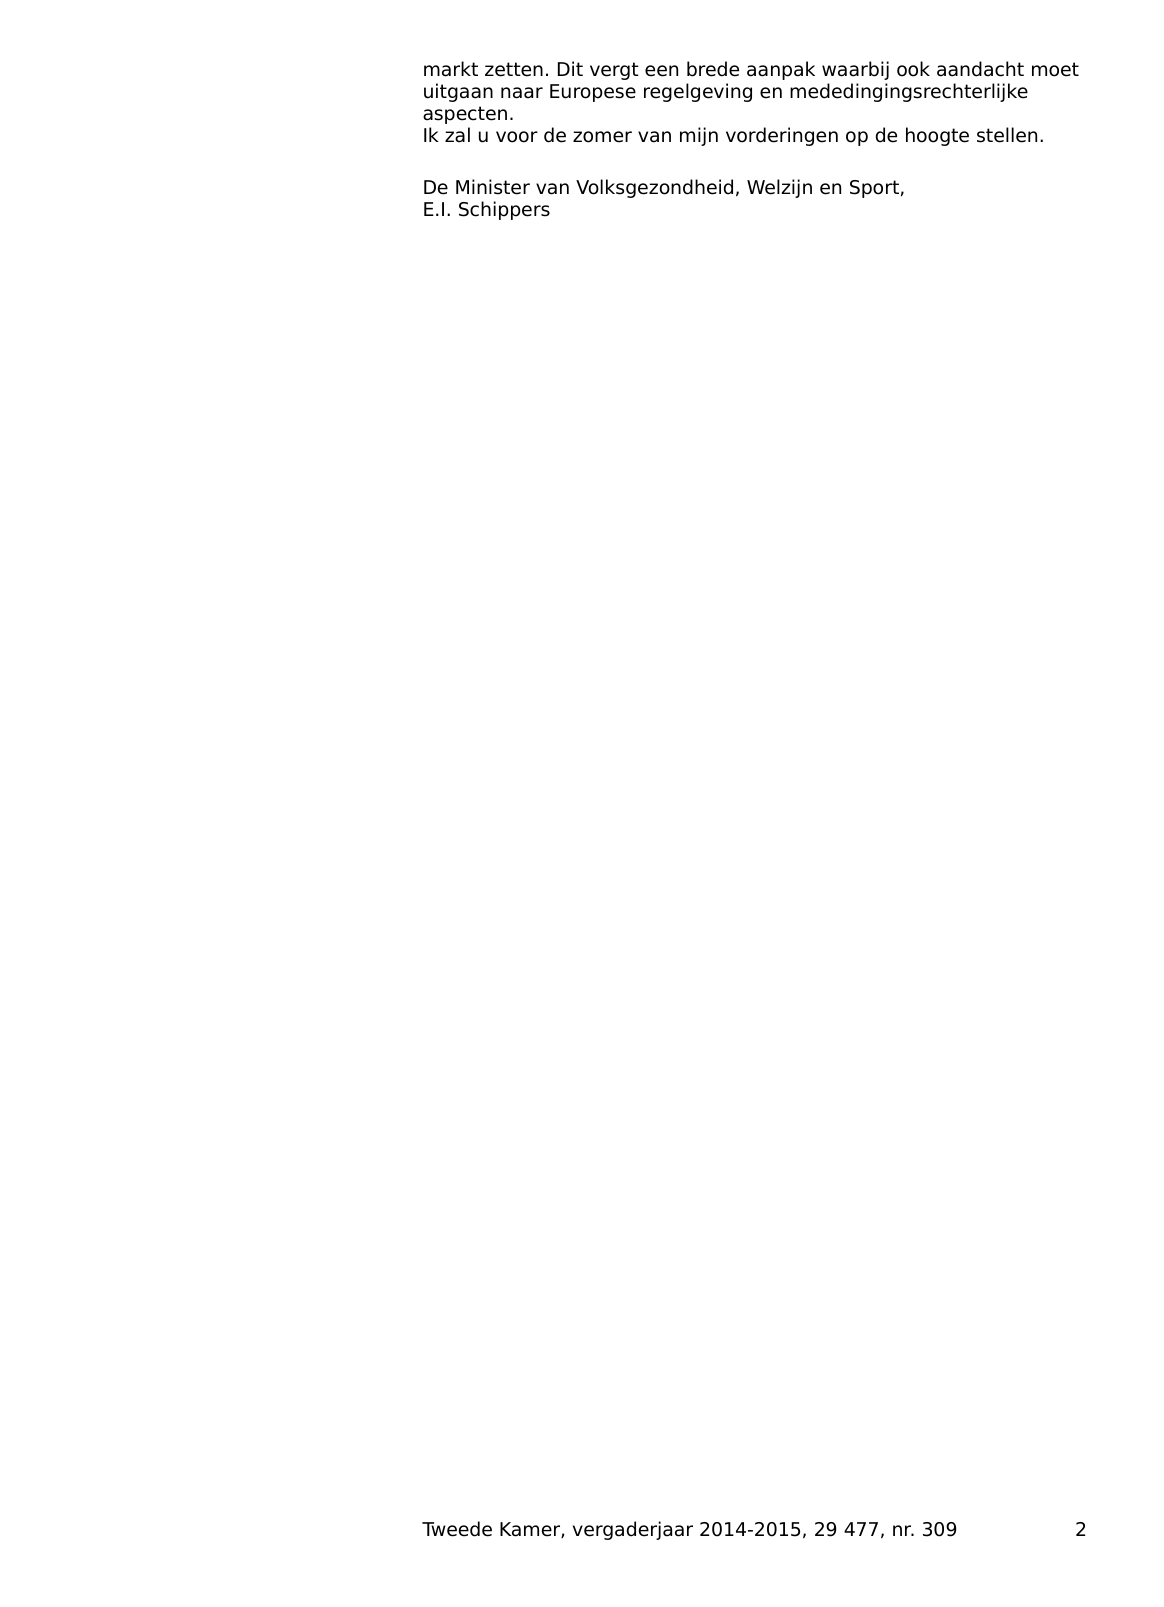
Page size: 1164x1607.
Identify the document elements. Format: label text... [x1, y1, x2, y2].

text De Minister van Volksgezondheid, Welzijn en Sport, E.I. Schippers [422, 177, 1087, 221]
text markt zetten. Dit vergt een brede aanpak waarbij ook aandacht moet uitgaan naar Europese regelgeving en mededingingsrechterlijke aspecten. [422, 59, 1087, 125]
text Ik zal u voor de zomer van mijn vorderingen op de hoogte stellen. [422, 125, 1087, 147]
